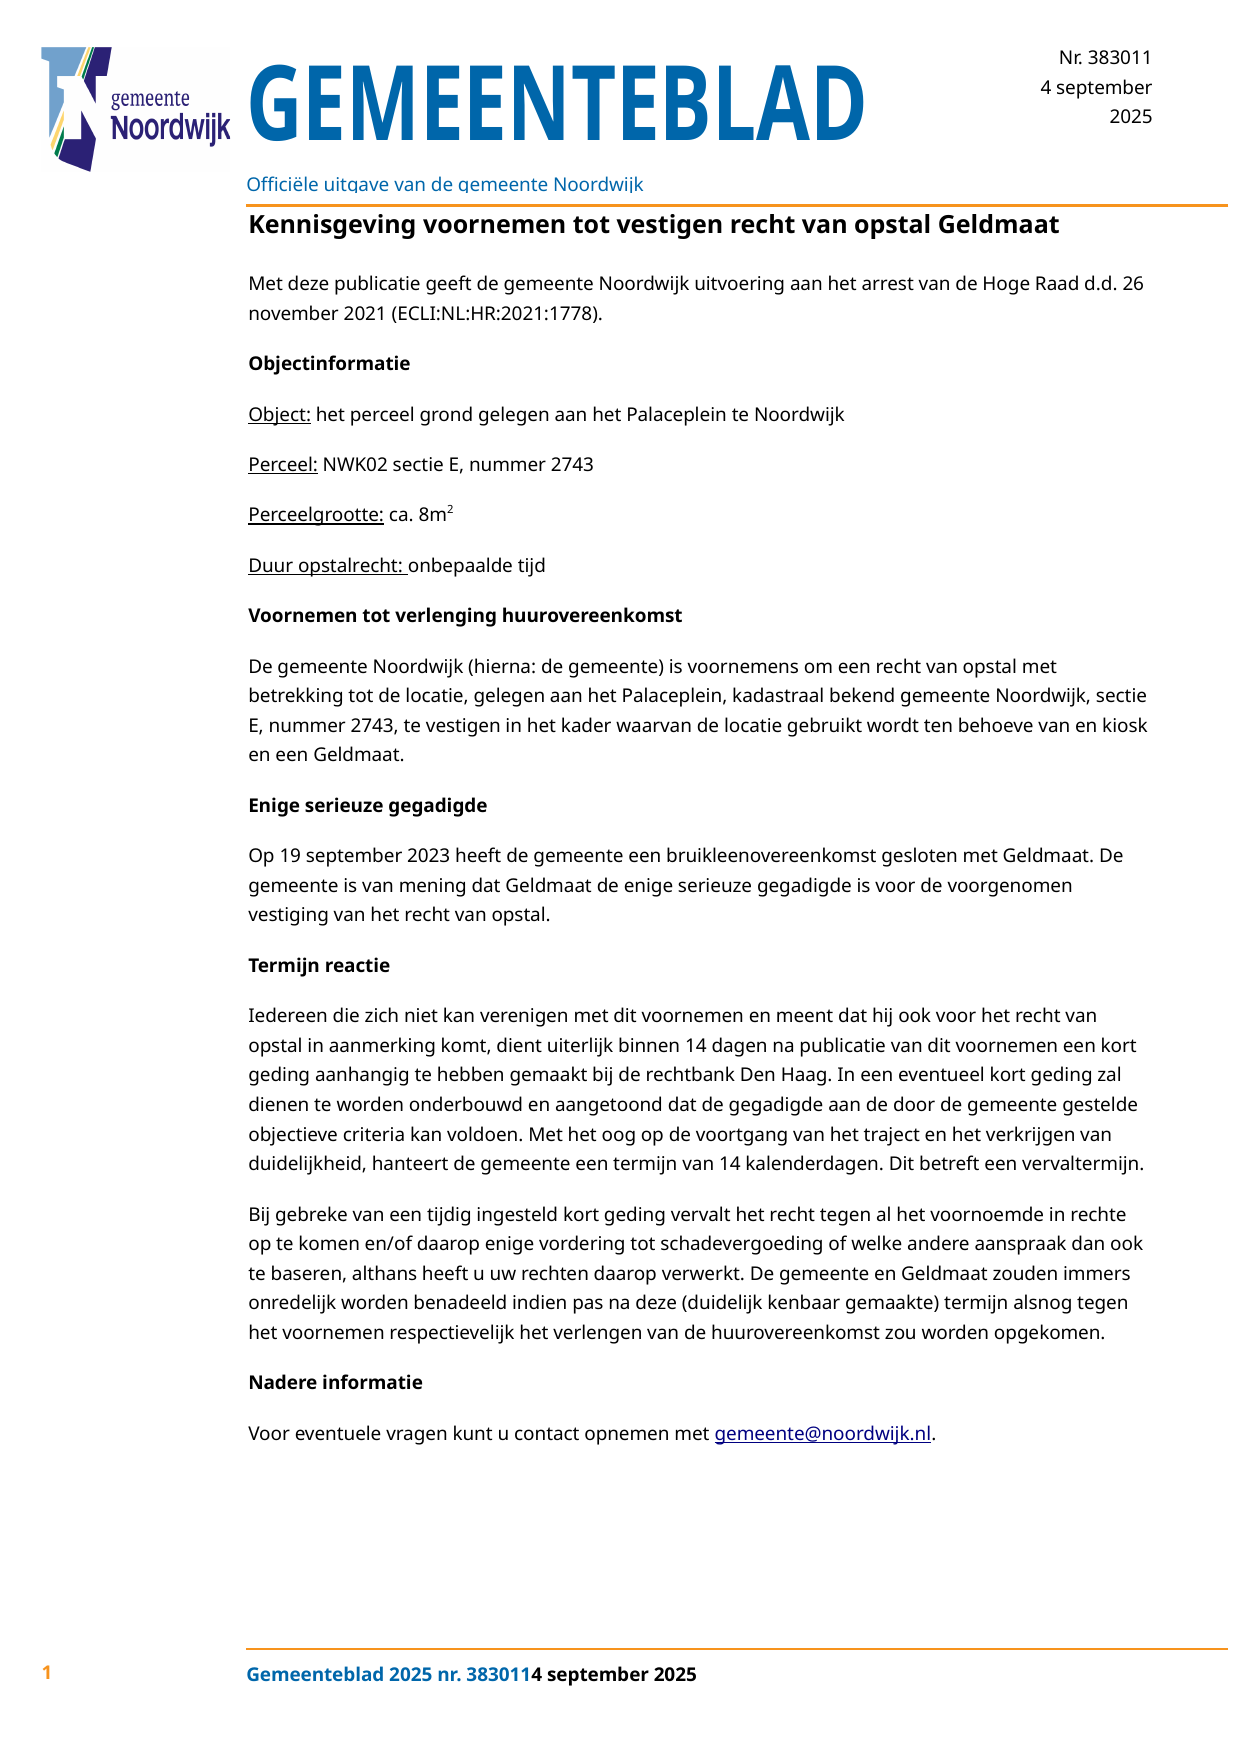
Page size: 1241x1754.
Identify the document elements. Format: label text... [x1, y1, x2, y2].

text Perceel: NWK02 sectie E, nummer 2743 [248, 451, 1152, 477]
text Duur opstalrecht: onbepaalde tijd [248, 552, 1152, 578]
text Nadere informatie [248, 1369, 1152, 1395]
text Enige serieuze gegadigde [248, 792, 1152, 818]
text Objectinformatie [248, 350, 1152, 376]
text Voornemen tot verlenging huurovereenkomst [248, 602, 1152, 628]
text Iedereen die zich niet kan verenigen met dit voornemen en meent dat hij ook voor het recht van opstal in aanmerking komt, dient uiterlijk binnen 14 dagen na publicatie van dit voornemen een kort geding aanhangig te hebben gemaakt bij de rechtbank Den Haag. In een eventueel kort geding zal dienen te worden onderbouwd en aangetoond dat de gegadigde aan de door de gemeente gestelde objectieve criteria kan voldoen. Met het oog op de voortgang van het traject en het verkrijgen van duidelijkheid, hanteert de gemeente een termijn van 14 kalenderdagen. Dit betreft een vervaltermijn. [248, 1002, 1152, 1176]
text Perceelgrootte: ca. 8m2 [248, 502, 1152, 527]
text De gemeente Noordwijk (hierna: de gemeente) is voornemens om een recht van opstal met betrekking tot de locatie, gelegen aan het Palaceplein, kadastraal bekend gemeente Noordwijk, sectie E, nummer 2743, te vestigen in het kader waarvan de locatie gebruikt wordt ten behoeve van en kiosk en een Geldmaat. [248, 653, 1152, 767]
text Op 19 september 2023 heeft de gemeente een bruikleenovereenkomst gesloten met Geldmaat. De gemeente is van mening dat Geldmaat de enige serieuze gegadigde is voor de voorgenomen vestiging van het recht van opstal. [248, 842, 1152, 927]
text Met deze publicatie geeft de gemeente Noordwijk uitvoering aan het arrest van de Hoge Raad d.d. 26 november 2021 (ECLI:NL:HR:2021:1778). [248, 270, 1152, 326]
text Voor eventuele vragen kunt u contact opnemen met gemeente@noordwijk.nl. [248, 1420, 1152, 1446]
text Kennisgeving voornemen tot vestigen recht van opstal Geldmaat [248, 207, 1152, 241]
picture [41, 47, 231, 172]
text Object: het perceel grond gelegen aan het Palaceplein te Noordwijk [248, 401, 1152, 426]
text Bij gebreke van een tijdig ingesteld kort geding vervalt het recht tegen al het voornoemde in rechte op te komen en/of daarop enige vordering tot schadevergoeding of welke andere aanspraak dan ook te baseren, althans heeft u uw rechten daarop verwerkt. De gemeente en Geldmaat zouden immers onredelijk worden benadeeld indien pas na deze (duidelijk kenbaar gemaakte) termijn alsnog tegen het voornemen respectievelijk het verlengen van de huurovereenkomst zou worden opgekomen. [248, 1201, 1152, 1345]
text Termijn reactie [248, 952, 1152, 978]
